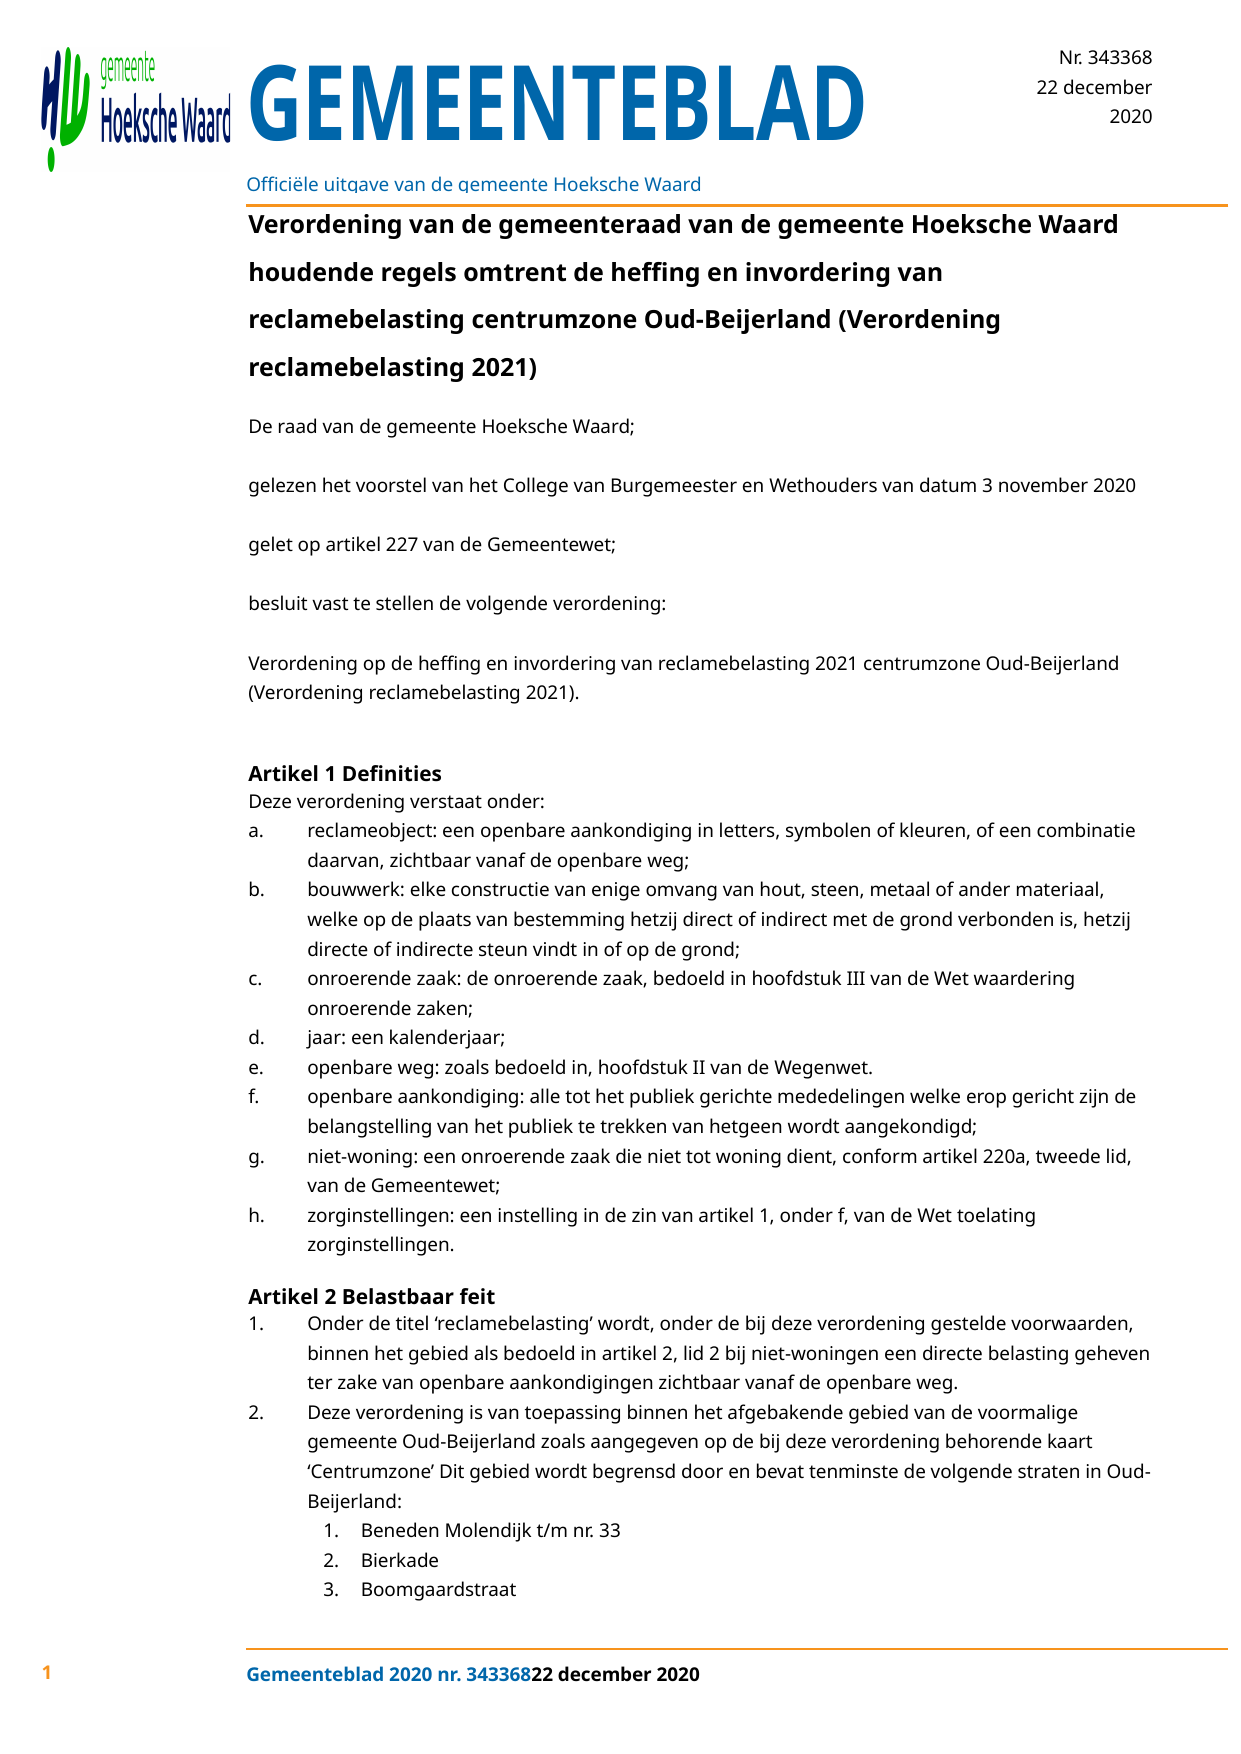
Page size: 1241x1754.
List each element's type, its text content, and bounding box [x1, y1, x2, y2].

list Onder de titel ‘reclamebelasting’ wordt, onder de bij deze verordening gestelde voorwaarden, binnen het gebied als bedoeld in artikel 2, lid 2 bij niet-woningen een directe belasting geheven ter zake van openbare aankondigingen zichtbaar vanaf de openbare weg. [248, 1310, 1152, 1395]
list reclameobject: een openbare aankondiging in letters, symbolen of kleuren, of een combinatie daarvan, zichtbaar vanaf de openbare weg; [248, 817, 1152, 873]
list zorginstellingen: een instelling in de zin van artikel 1, onder f, van de Wet toelating zorginstellingen. [248, 1202, 1152, 1257]
list openbare weg: zoals bedoeld in, hoofdstuk II van de Wegenwet. [248, 1054, 1152, 1080]
text gelet op artikel 227 van de Gemeentewet; [248, 531, 1152, 557]
list jaar: een kalenderjaar; [248, 1024, 1152, 1050]
list Deze verordening is van toepassing binnen het afgebakende gebied van de voormalige gemeente Oud-Beijerland zoals aangegeven op de bij deze verordening behorende kaart ‘Centrumzone’ Dit gebied wordt begrensd door en bevat tenminste de volgende straten in Oud-Beijerland: [248, 1399, 1152, 1514]
text Verordening van de gemeenteraad van de gemeente Hoeksche Waard houdende regels omtrent de heffing en invordering van reclamebelasting centrumzone Oud-Beijerland (Verordening reclamebelasting 2021) [248, 207, 1152, 384]
text besluit vast te stellen de volgende verordening: [248, 591, 1152, 616]
text Verordening op de heffing en invordering van reclamebelasting 2021 centrumzone Oud-Beijerland [248, 650, 1152, 676]
list Bierkade [323, 1547, 1152, 1573]
text Deze verordening verstaat onder: [248, 788, 1152, 813]
list Boomgaardstraat [323, 1577, 1152, 1602]
text (Verordening reclamebelasting 2021). [248, 679, 1152, 705]
list openbare aankondiging: alle tot het publiek gerichte mededelingen welke erop gericht zijn de belangstelling van het publiek te trekken van hetgeen wordt aangekondigd; [248, 1084, 1152, 1139]
list niet-woning: een onroerende zaak die niet tot woning dient, conform artikel 220a, tweede lid, van de Gemeentewet; [248, 1143, 1152, 1198]
text Artikel 2 Belastbaar feit [248, 1282, 1152, 1310]
text gelezen het voorstel van het College van Burgemeester en Wethouders van datum 3 november 2020 [248, 472, 1152, 498]
picture [41, 47, 231, 172]
list bouwwerk: elke constructie van enige omvang van hout, steen, metaal of ander materiaal, welke op de plaats van bestemming hetzij direct of indirect met de grond verbonden is, hetzij directe of indirecte steun vindt in of op de grond; [248, 877, 1152, 961]
list Beneden Molendijk t/m nr. 33 [323, 1517, 1152, 1543]
list onroerende zaak: de onroerende zaak, bedoeld in hoofdstuk III van de Wet waardering onroerende zaken; [248, 965, 1152, 1021]
text Artikel 1 Definities [248, 759, 1152, 788]
text De raad van de gemeente Hoeksche Waard; [248, 413, 1152, 439]
